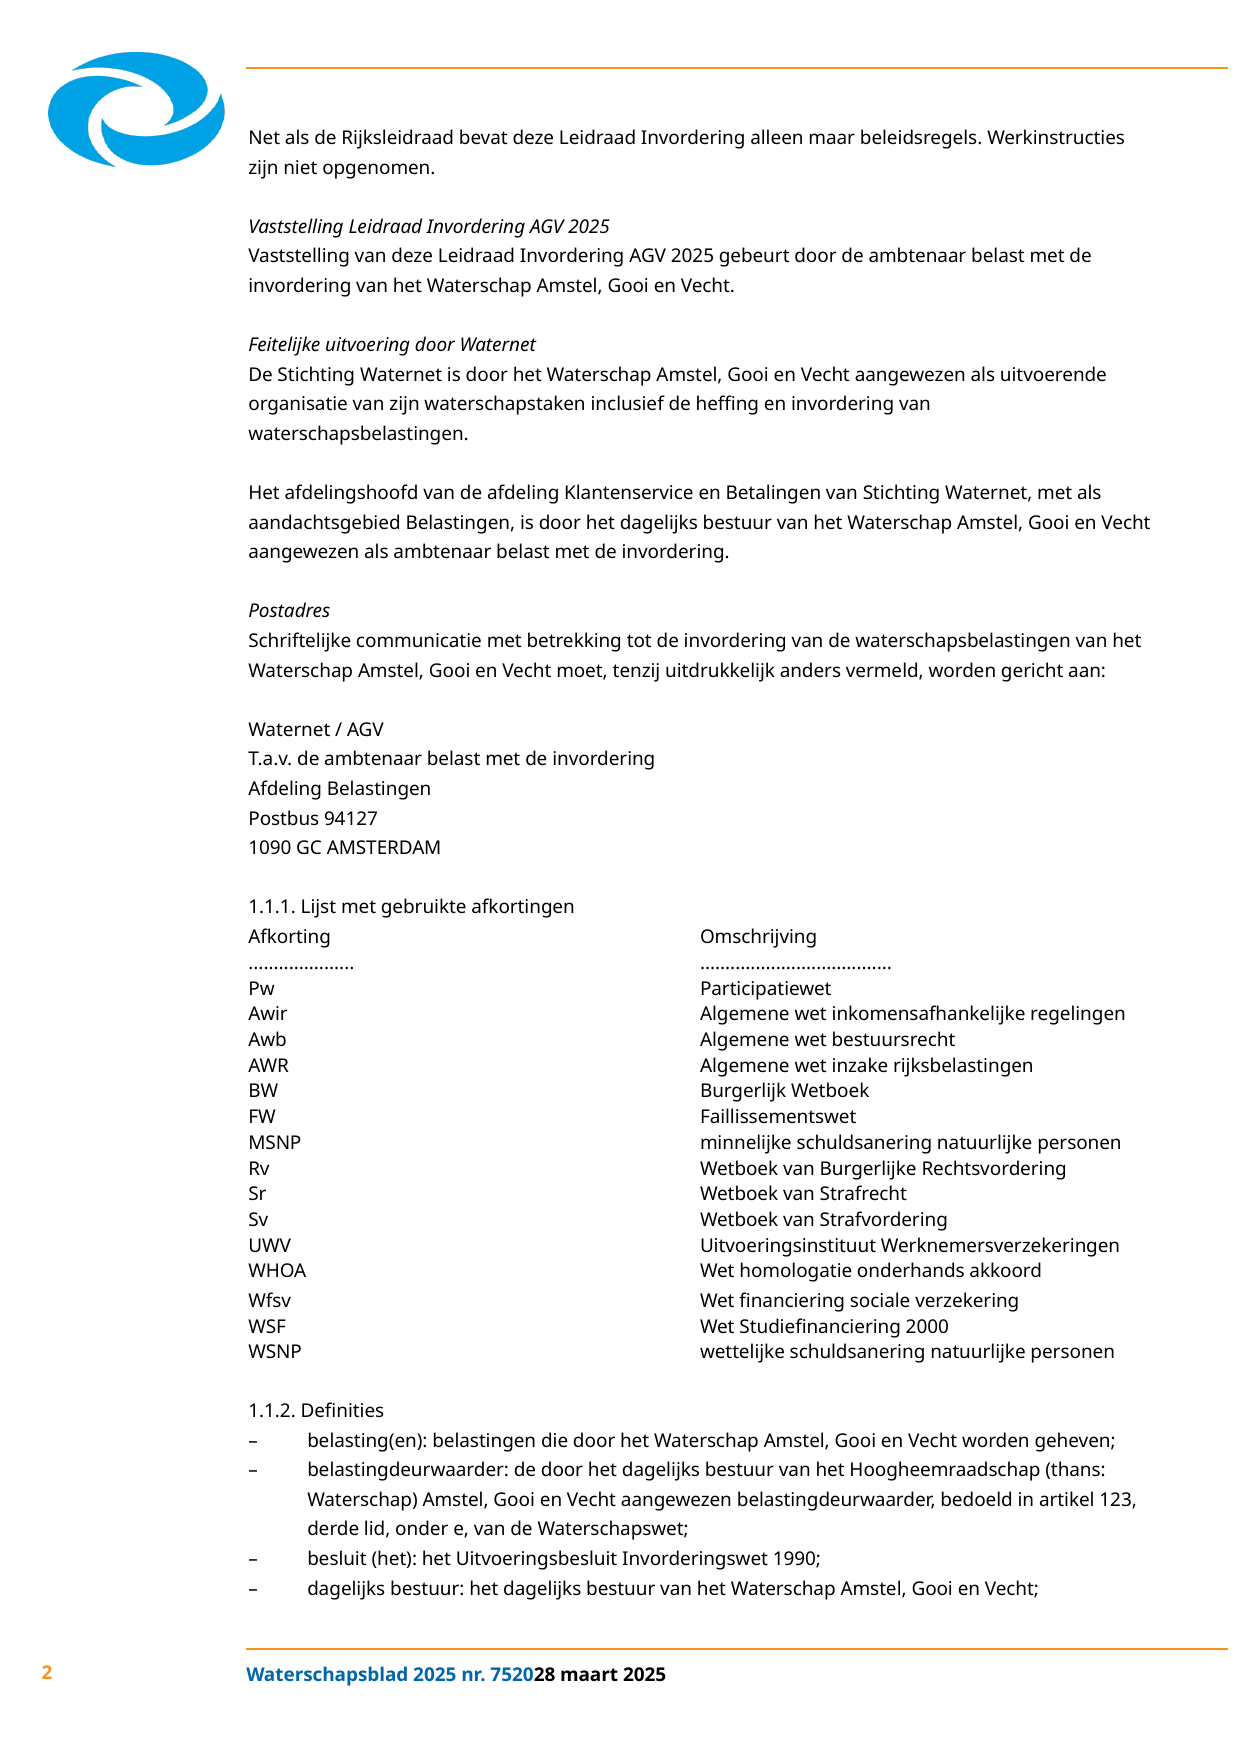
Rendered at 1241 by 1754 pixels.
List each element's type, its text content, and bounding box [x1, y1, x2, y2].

list belasting(en): belastingen die door het Waterschap Amstel, Gooi en Vecht worden geheven; [248, 1427, 1152, 1453]
table_cell WHOA Wfsv [248, 1258, 700, 1313]
list besluit (het): het Uitvoeringsbesluit Invorderingswet 1990; [248, 1545, 1152, 1571]
text T.a.v. de ambtenaar belast met de invordering [248, 746, 1152, 771]
table_cell Uitvoeringsinstituut Werknemersverzekeringen [700, 1232, 1152, 1258]
table_cell Wet Studiefinanciering 2000 [700, 1313, 1152, 1339]
table_cell Faillissementswet [700, 1103, 1152, 1129]
table_cell ...................................... [700, 949, 1152, 975]
text Vaststelling van deze Leidraad Invordering AGV 2025 gebeurt door de ambtenaar belast met de invordering van het Waterschap Amstel, Gooi en Vecht. [248, 243, 1152, 298]
table_cell BW [248, 1078, 700, 1103]
table_cell Algemene wet inkomensafhankelijke regelingen [700, 1000, 1152, 1026]
table_cell Rv [248, 1155, 700, 1181]
text 1.1.1. Lijst met gebruikte afkortingen [248, 893, 1152, 919]
table_header Omschrijving [700, 923, 1152, 949]
text Waternet / AGV [248, 716, 1152, 742]
table_cell Wetboek van Strafvordering [700, 1206, 1152, 1232]
table_cell ..................... [248, 949, 700, 975]
picture [41, 47, 231, 172]
table_cell wettelijke schuldsanering natuurlijke personen [700, 1339, 1152, 1364]
text Postbus 94127 [248, 805, 1152, 831]
table_cell Pw [248, 975, 700, 1000]
text 1.1.2. Definities [248, 1397, 1152, 1423]
table_cell AWR [248, 1052, 700, 1078]
table_cell Awir [248, 1000, 700, 1026]
table_cell WSNP [248, 1339, 700, 1364]
text Afdeling Belastingen [248, 775, 1152, 801]
table_cell Sr [248, 1181, 700, 1206]
table_cell Awb [248, 1026, 700, 1052]
table_cell FW [248, 1103, 700, 1129]
table_header Afkorting [248, 923, 700, 949]
text Feitelijke uitvoering door Waternet [248, 331, 1152, 357]
list belastingdeurwaarder: de door het dagelijks bestuur van het Hoogheemraadschap (thans: Waterschap) Amstel, Gooi en Vecht aangewezen belastingdeurwaarder, bedoeld in artikel 123, derde lid, onder e, van de Waterschapswet; [248, 1456, 1152, 1541]
table_cell WSF [248, 1313, 700, 1339]
text Postadres [248, 598, 1152, 623]
text Schriftelijke communicatie met betrekking tot de invordering van de waterschapsbelastingen van het Waterschap Amstel, Gooi en Vecht moet, tenzij uitdrukkelijk anders vermeld, worden gericht aan: [248, 627, 1152, 683]
text 1090 GC AMSTERDAM [248, 834, 1152, 860]
text Net als de Rijksleidraad bevat deze Leidraad Invordering alleen maar beleidsregels. Werkinstructies zijn niet opgenomen. [248, 124, 1152, 180]
table_cell UWV [248, 1232, 700, 1258]
table_cell Sv [248, 1206, 700, 1232]
table_cell minnelijke schuldsanering natuurlijke personen [700, 1129, 1152, 1155]
text Vaststelling Leidraad Invordering AGV 2025 [248, 213, 1152, 239]
table_cell MSNP [248, 1129, 700, 1155]
table_cell Wetboek van Strafrecht [700, 1181, 1152, 1206]
list dagelijks bestuur: het dagelijks bestuur van het Waterschap Amstel, Gooi en Vecht; [248, 1575, 1152, 1601]
table_cell Wetboek van Burgerlijke Rechtsvordering [700, 1155, 1152, 1181]
table_cell Algemene wet inzake rijksbelastingen [700, 1052, 1152, 1078]
text De Stichting Waternet is door het Waterschap Amstel, Gooi en Vecht aangewezen als uitvoerende organisatie van zijn waterschapstaken inclusief de heffing en invordering van waterschapsbelastingen. [248, 361, 1152, 446]
table_cell Participatiewet [700, 975, 1152, 1000]
table_cell Wet homologatie onderhands akkoord Wet financiering sociale verzekering [700, 1258, 1152, 1313]
text Het afdelingshoofd van de afdeling Klantenservice en Betalingen van Stichting Waternet, met als aandachtsgebied Belastingen, is door het dagelijks bestuur van het Waterschap Amstel, Gooi en Vecht aangewezen als ambtenaar belast met de invordering. [248, 479, 1152, 564]
table_cell Algemene wet bestuursrecht [700, 1026, 1152, 1052]
table_cell Burgerlijk Wetboek [700, 1078, 1152, 1103]
